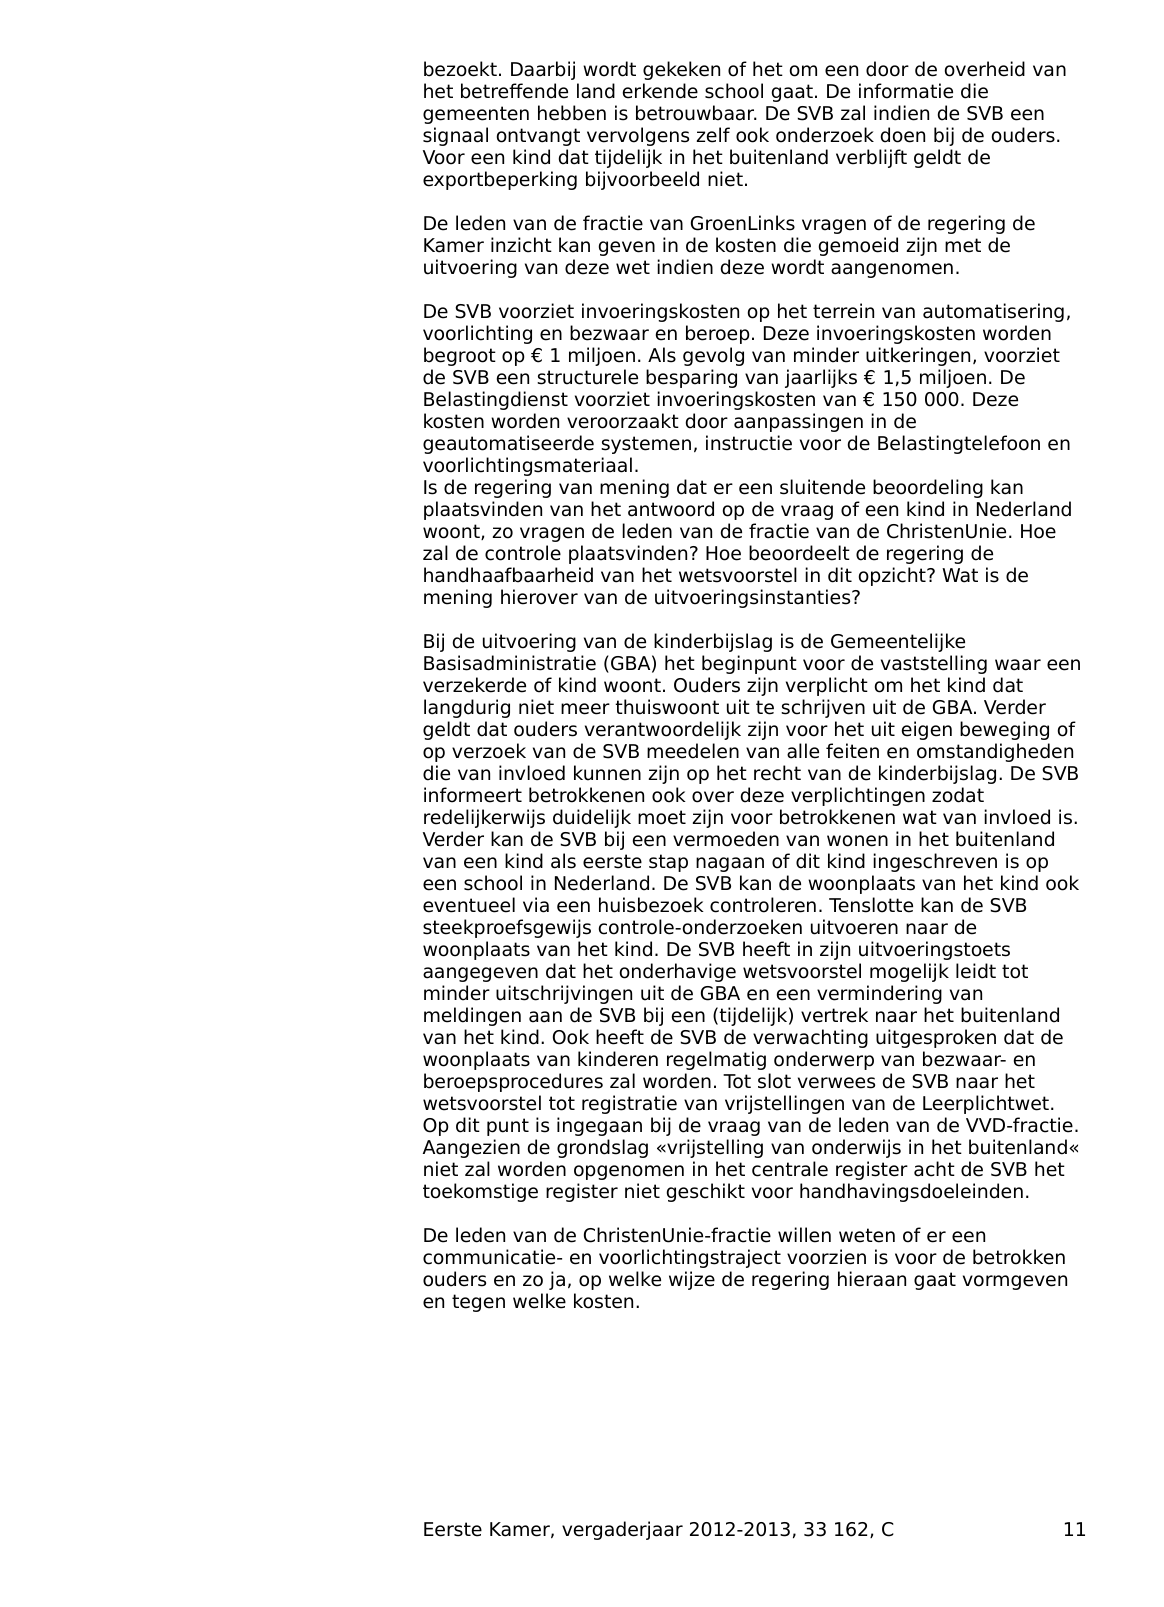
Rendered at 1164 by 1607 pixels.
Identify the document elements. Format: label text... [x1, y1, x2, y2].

text De SVB voorziet invoeringskosten op het terrein van automatisering, voorlichting en bezwaar en beroep. Deze invoeringskosten worden begroot op € 1 miljoen. Als gevolg van minder uitkeringen, voorziet de SVB een structurele besparing van jaarlijks € 1,5 miljoen. De Belastingdienst voorziet invoeringskosten van € 150 000. Deze kosten worden veroorzaakt door aanpassingen in de geautomatiseerde systemen, instructie voor de Belastingtelefoon en voorlichtingsmateriaal. [422, 301, 1087, 477]
text bezoekt. Daarbij wordt gekeken of het om een door de overheid van het betreffende land erkende school gaat. De informatie die gemeenten hebben is betrouwbaar. De SVB zal indien de SVB een signaal ontvangt vervolgens zelf ook onderzoek doen bij de ouders. Voor een kind dat tijdelijk in het buitenland verblijft geldt de exportbeperking bijvoorbeeld niet. [422, 59, 1087, 191]
text Bij de uitvoering van de kinderbijslag is de Gemeentelijke Basisadministratie (GBA) het beginpunt voor de vaststelling waar een verzekerde of kind woont. Ouders zijn verplicht om het kind dat langdurig niet meer thuiswoont uit te schrijven uit de GBA. Verder geldt dat ouders verantwoordelijk zijn voor het uit eigen beweging of op verzoek van de SVB meedelen van alle feiten en omstandigheden die van invloed kunnen zijn op het recht van de kinderbijslag. De SVB informeert betrokkenen ook over deze verplichtingen zodat redelijkerwijs duidelijk moet zijn voor betrokkenen wat van invloed is. Verder kan de SVB bij een vermoeden van wonen in het buitenland van een kind als eerste stap nagaan of dit kind ingeschreven is op een school in Nederland. De SVB kan de woonplaats van het kind ook eventueel via een huisbezoek controleren. Tenslotte kan de SVB steekproefsgewijs controle-onderzoeken uitvoeren naar de woonplaats van het kind. De SVB heeft in zijn uitvoeringstoets aangegeven dat het onderhavige wetsvoorstel mogelijk leidt tot minder uitschrijvingen uit de GBA en een vermindering van meldingen aan de SVB bij een (tijdelijk) vertrek naar het buitenland van het kind. Ook heeft de SVB de verwachting uitgesproken dat de woonplaats van kinderen regelmatig onderwerp van bezwaar- en beroepsprocedures zal worden. Tot slot verwees de SVB naar het wetsvoorstel tot registratie van vrijstellingen van de Leerplichtwet. Op dit punt is ingegaan bij de vraag van de leden van de VVD-fractie. Aangezien de grondslag «vrijstelling van onderwijs in het buitenland« niet zal worden opgenomen in het centrale register acht de SVB het toekomstige register niet geschikt voor handhavingsdoeleinden. [422, 631, 1087, 1203]
text Is de regering van mening dat er een sluitende beoordeling kan plaatsvinden van het antwoord op de vraag of een kind in Nederland woont, zo vragen de leden van de fractie van de ChristenUnie. Hoe zal de controle plaatsvinden? Hoe beoordeelt de regering de handhaafbaarheid van het wetsvoorstel in dit opzicht? Wat is de mening hierover van de uitvoeringsinstanties? [422, 477, 1087, 609]
text De leden van de ChristenUnie-fractie willen weten of er een communicatie- en voorlichtingstraject voorzien is voor de betrokken ouders en zo ja, op welke wijze de regering hieraan gaat vormgeven en tegen welke kosten. [422, 1225, 1087, 1313]
text De leden van de fractie van GroenLinks vragen of de regering de Kamer inzicht kan geven in de kosten die gemoeid zijn met de uitvoering van deze wet indien deze wordt aangenomen. [422, 213, 1087, 279]
